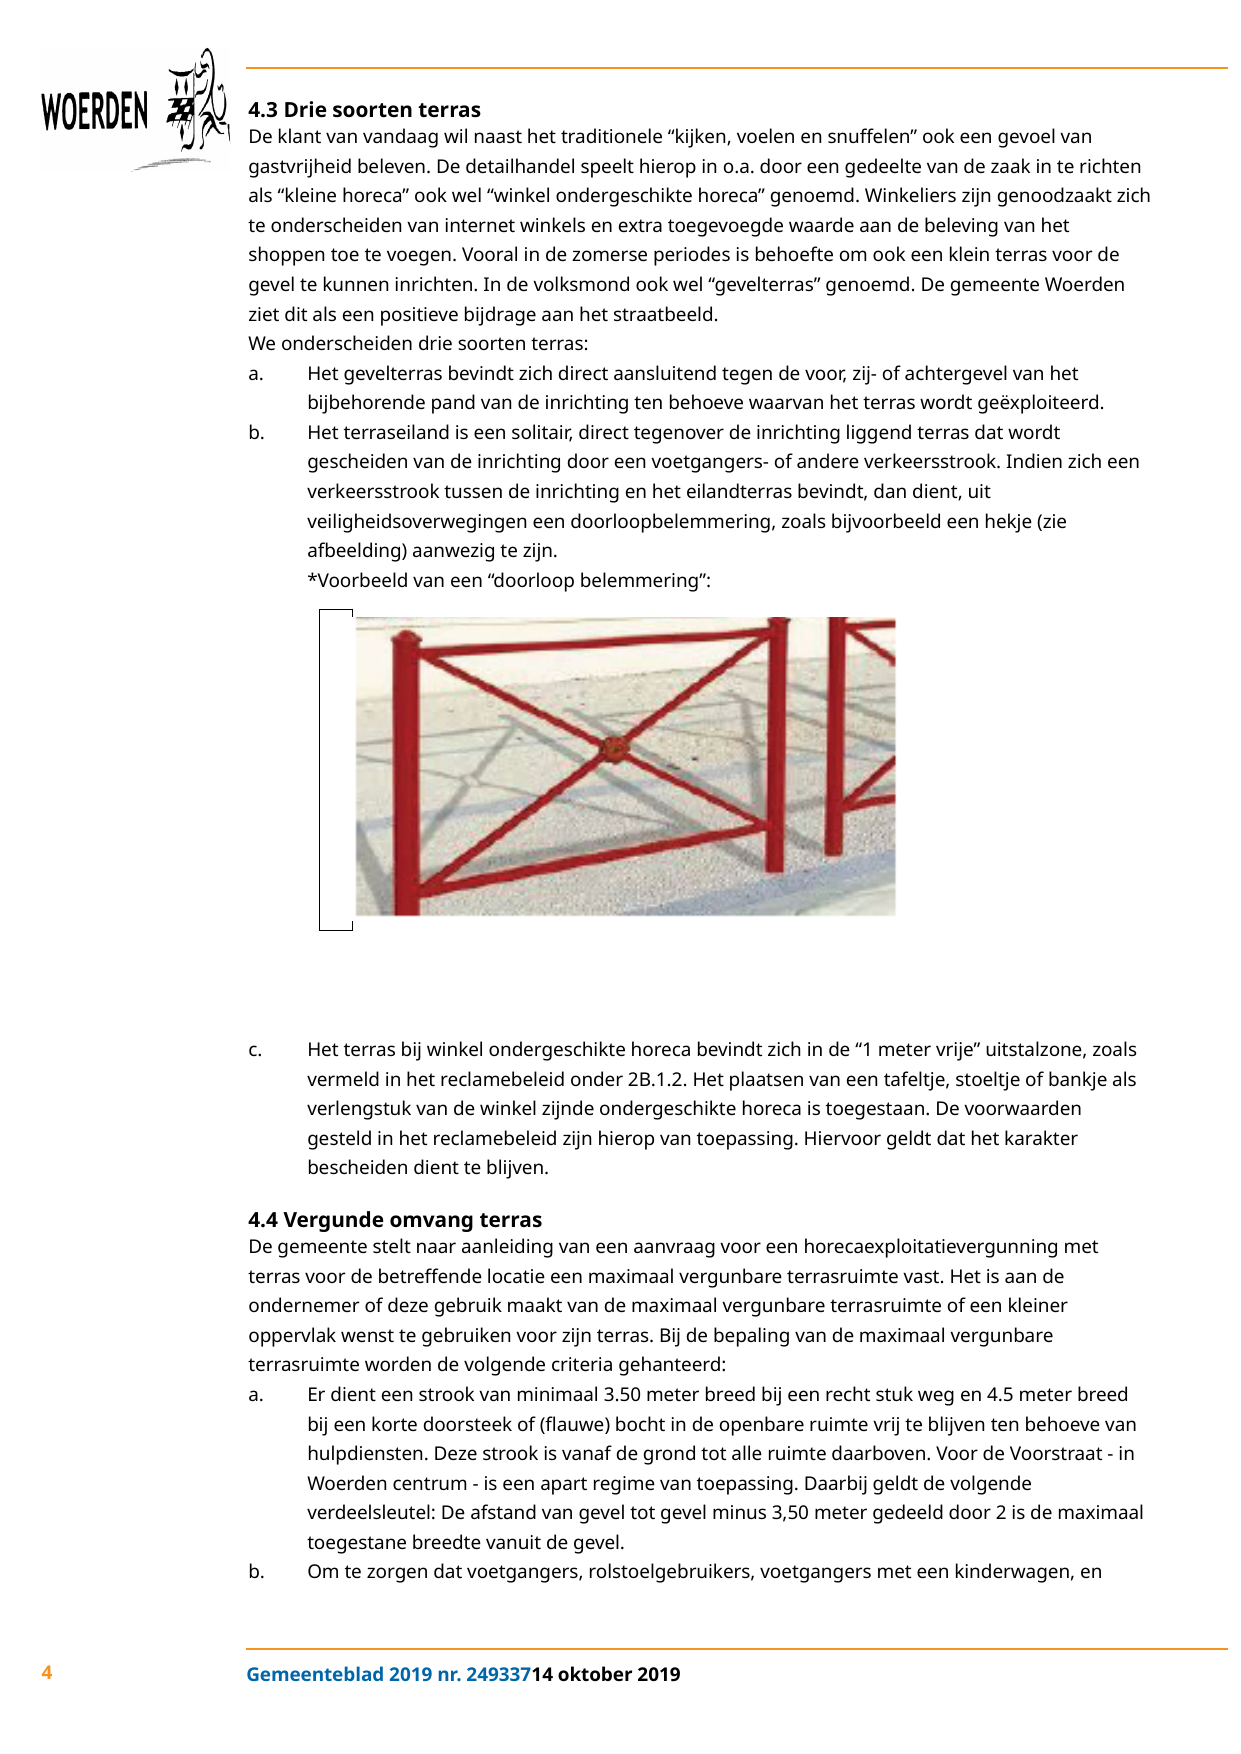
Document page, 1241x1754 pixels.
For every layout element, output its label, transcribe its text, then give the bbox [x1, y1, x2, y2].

list Het terraseiland is een solitair, direct tegenover de inrichting liggend terras dat wordt gescheiden van de inrichting door een voetgangers- of andere verkeersstrook. Indien zich een verkeersstrook tussen de inrichting en het eilandterras bevindt, dan dient, uit veiligheidsoverwegingen een doorloopbelemmering, zoals bijvoorbeeld een hekje (zie afbeelding) aanwezig te zijn. [248, 419, 1152, 563]
list *Voorbeeld van een “doorloop belemmering”: [248, 567, 1152, 593]
list Het gevelterras bevindt zich direct aansluitend tegen de voor, zij- of achtergevel van het bijbehorende pand van de inrichting ten behoeve waarvan het terras wordt geëxploiteerd. [248, 360, 1152, 415]
list Het terras bij winkel ondergeschikte horeca bevindt zich in de “1 meter vrije” uitstalzone, zoals vermeld in het reclamebeleid onder 2B.1.2. Het plaatsen van een tafeltje, stoeltje of bankje als verlengstuk van de winkel zijnde ondergeschikte horeca is toegestaan. De voorwaarden gesteld in het reclamebeleid zijn hierop van toepassing. Hiervoor geldt dat het karakter bescheiden dient te blijven. [248, 1036, 1152, 1180]
text De gemeente stelt naar aanleiding van een aanvraag voor een horecaexploitatievergunning met terras voor de betreffende locatie een maximaal vergunbare terrasruimte vast. Het is aan de ondernemer of deze gebruik maakt van de maximaal vergunbare terrasruimte of een kleiner oppervlak wenst te gebruiken voor zijn terras. Bij de bepaling van de maximaal vergunbare terrasruimte worden de volgende criteria gehanteerd: [248, 1233, 1152, 1377]
text De klant van vandaag wil naast het traditionele “kijken, voelen en snuffelen” ook een gevoel van gastvrijheid beleven. De detailhandel speelt hierop in o.a. door een gedeelte van de zaak in te richten als “kleine horeca” ook wel “winkel ondergeschikte horeca” genoemd. Winkeliers zijn genoodzaakt zich te onderscheiden van internet winkels en extra toegevoegde waarde aan de beleving van het shoppen toe te voegen. Vooral in de zomerse periodes is behoefte om ook een klein terras voor de gevel te kunnen inrichten. In de volksmond ook wel “gevelterras” genoemd. De gemeente Woerden ziet dit als een positieve bijdrage aan het straatbeeld. [248, 123, 1152, 326]
picture [41, 47, 231, 172]
list Om te zorgen dat voetgangers, rolstoelgebruikers, voetgangers met een kinderwagen, en [248, 1559, 1152, 1584]
text 4.3 Drie soorten terras [248, 95, 1152, 123]
picture [327, 617, 919, 921]
text We onderscheiden drie soorten terras: [248, 330, 1152, 356]
list Er dient een strook van minimaal 3.50 meter breed bij een recht stuk weg en 4.5 meter breed bij een korte doorsteek of (flauwe) bocht in de openbare ruimte vrij te blijven ten behoeve van hulpdiensten. Deze strook is vanaf de grond tot alle ruimte daarboven. Voor de Voorstraat - in Woerden centrum - is een apart regime van toepassing. Daarbij geldt de volgende verdeelsleutel: De afstand van gevel tot gevel minus 3,50 meter gedeeld door 2 is de maximaal toegestane breedte vanuit de gevel. [248, 1381, 1152, 1555]
text 4.4 Vergunde omvang terras [248, 1205, 1152, 1233]
